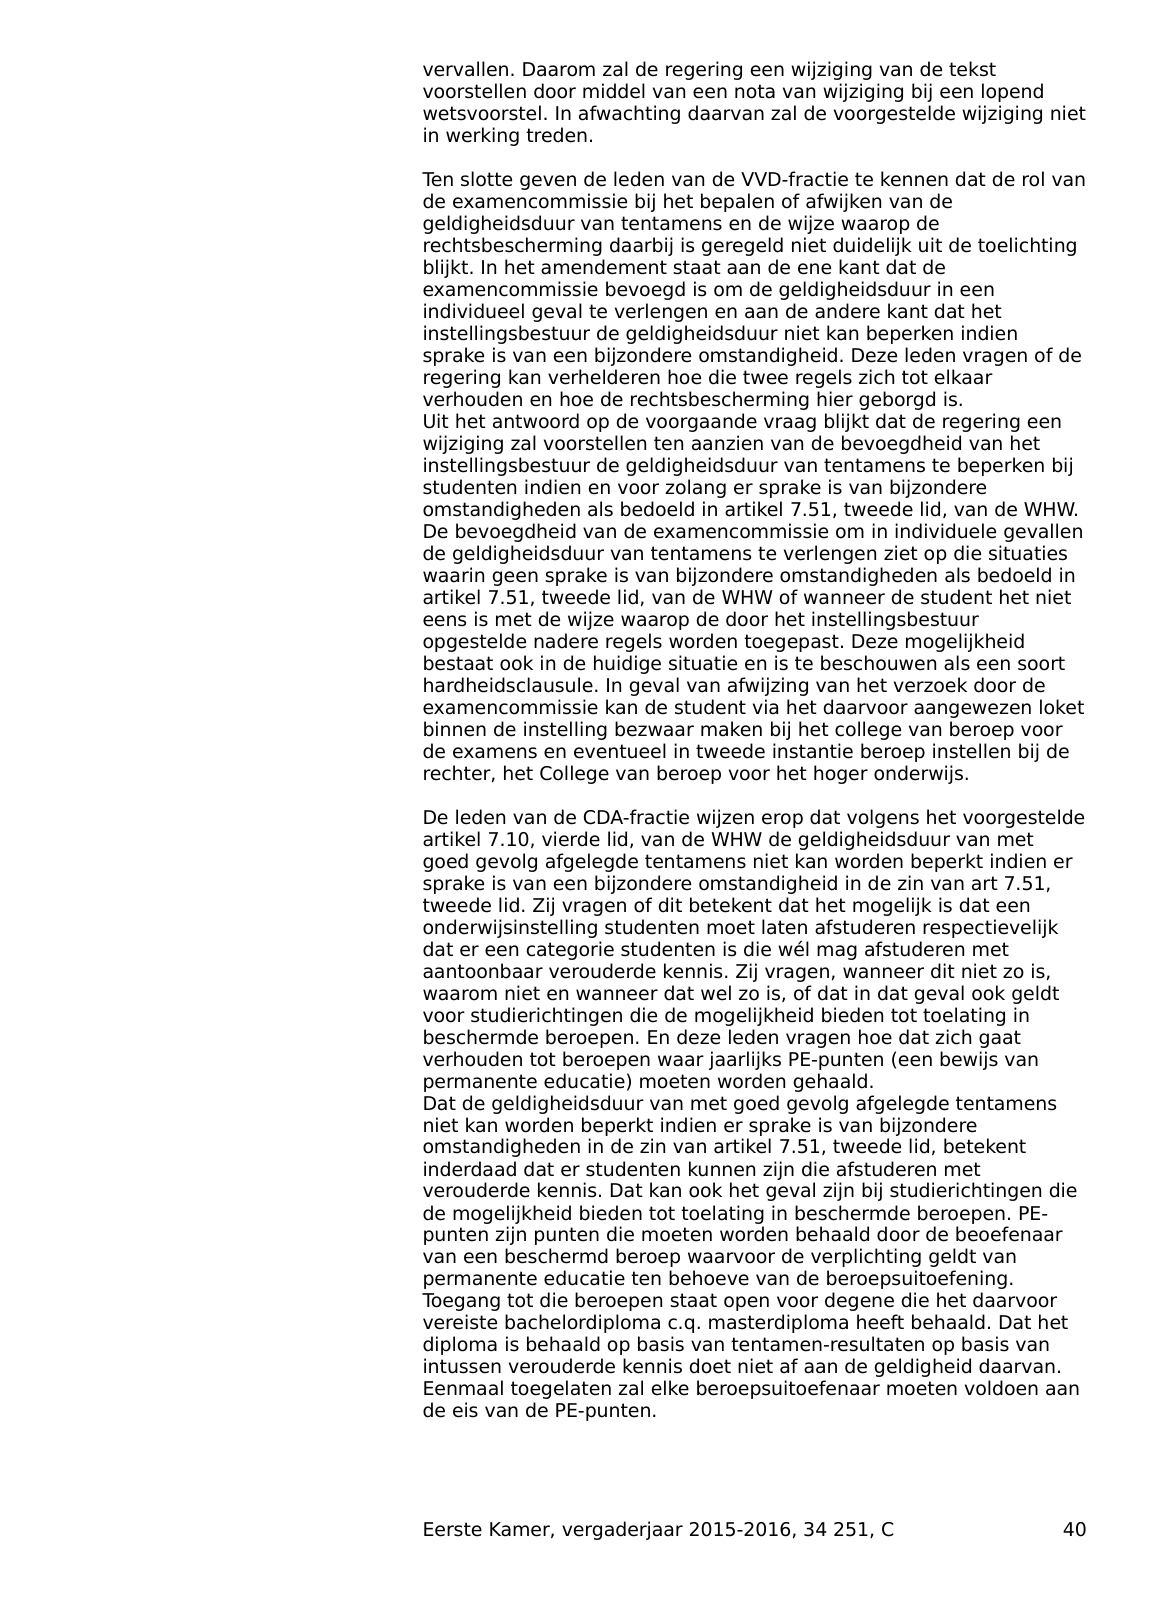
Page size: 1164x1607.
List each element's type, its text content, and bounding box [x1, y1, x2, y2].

text Uit het antwoord op de voorgaande vraag blijkt dat de regering een wijziging zal voorstellen ten aanzien van de bevoegdheid van het instellingsbestuur de geldigheidsduur van tentamens te beperken bij studenten indien en voor zolang er sprake is van bijzondere omstandigheden als bedoeld in artikel 7.51, tweede lid, van de WHW. De bevoegdheid van de examencommissie om in individuele gevallen de geldigheidsduur van tentamens te verlengen ziet op die situaties waarin geen sprake is van bijzondere omstandigheden als bedoeld in artikel 7.51, tweede lid, van de WHW of wanneer de student het niet eens is met de wijze waarop de door het instellingsbestuur opgestelde nadere regels worden toegepast. Deze mogelijkheid bestaat ook in de huidige situatie en is te beschouwen als een soort hardheidsclausule. In geval van afwijzing van het verzoek door de examencommissie kan de student via het daarvoor aangewezen loket binnen de instelling bezwaar maken bij het college van beroep voor de examens en eventueel in tweede instantie beroep instellen bij de rechter, het College van beroep voor het hoger onderwijs. [422, 411, 1087, 784]
text vervallen. Daarom zal de regering een wijziging van de tekst voorstellen door middel van een nota van wijziging bij een lopend wetsvoorstel. In afwachting daarvan zal de voorgestelde wijziging niet in werking treden. [422, 59, 1087, 147]
text De leden van de CDA-fractie wijzen erop dat volgens het voorgestelde artikel 7.10, vierde lid, van de WHW de geldigheidsduur van met goed gevolg afgelegde tentamens niet kan worden beperkt indien er sprake is van een bijzondere omstandigheid in de zin van art 7.51, tweede lid. Zij vragen of dit betekent dat het mogelijk is dat een onderwijsinstelling studenten moet laten afstuderen respectievelijk dat er een categorie studenten is die wél mag afstuderen met aantoonbaar verouderde kennis. Zij vragen, wanneer dit niet zo is, waarom niet en wanneer dat wel zo is, of dat in dat geval ook geldt voor studierichtingen die de mogelijkheid bieden tot toelating in beschermde beroepen. En deze leden vragen hoe dat zich gaat verhouden tot beroepen waar jaarlijks PE-punten (een bewijs van permanente educatie) moeten worden gehaald. [422, 807, 1087, 1092]
text Ten slotte geven de leden van de VVD-fractie te kennen dat de rol van de examencommissie bij het bepalen of afwijken van de geldigheidsduur van tentamens en de wijze waarop de rechtsbescherming daarbij is geregeld niet duidelijk uit de toelichting blijkt. In het amendement staat aan de ene kant dat de examencommissie bevoegd is om de geldigheidsduur in een individueel geval te verlengen en aan de andere kant dat het instellingsbestuur de geldigheidsduur niet kan beperken indien sprake is van een bijzondere omstandigheid. Deze leden vragen of de regering kan verhelderen hoe die twee regels zich tot elkaar verhouden en hoe de rechtsbescherming hier geborgd is. [422, 169, 1087, 411]
text Dat de geldigheidsduur van met goed gevolg afgelegde tentamens niet kan worden beperkt indien er sprake is van bijzondere omstandigheden in de zin van artikel 7.51, tweede lid, betekent inderdaad dat er studenten kunnen zijn die afstuderen met verouderde kennis. Dat kan ook het geval zijn bij studierichtingen die de mogelijkheid bieden tot toelating in beschermde beroepen. PE-punten zijn punten die moeten worden behaald door de beoefenaar van een beschermd beroep waarvoor de verplichting geldt van permanente educatie ten behoeve van de beroepsuitoefening. Toegang tot die beroepen staat open voor degene die het daarvoor vereiste bachelordiploma c.q. masterdiploma heeft behaald. Dat het diploma is behaald op basis van tentamen-resultaten op basis van intussen verouderde kennis doet niet af aan de geldigheid daarvan. Eenmaal toegelaten zal elke beroepsuitoefenaar moeten voldoen aan de eis van de PE-punten. [422, 1092, 1087, 1422]
